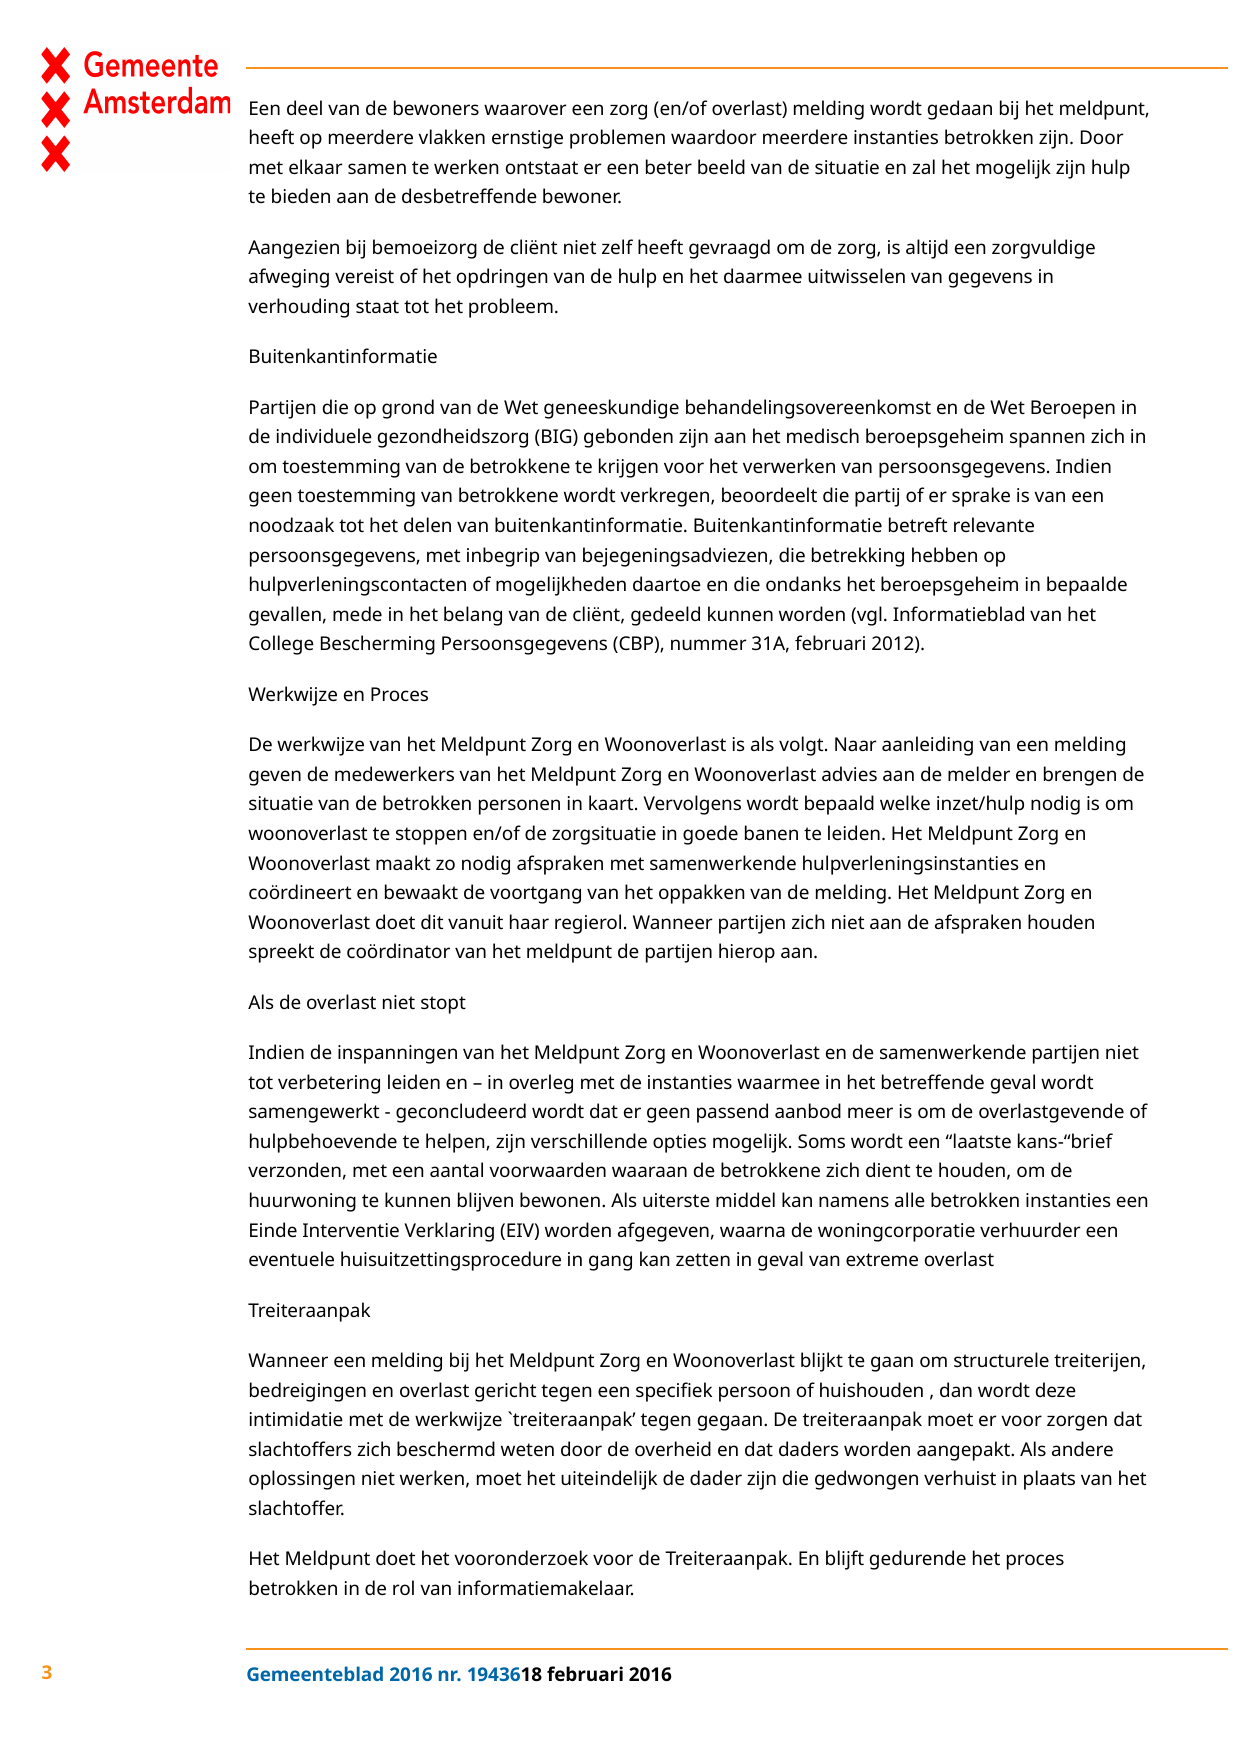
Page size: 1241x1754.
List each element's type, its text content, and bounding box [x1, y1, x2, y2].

text Als de overlast niet stopt [248, 989, 1152, 1015]
text Partijen die op grond van de Wet geneeskundige behandelingsovereenkomst en de Wet Beroepen in de individuele gezondheidszorg (BIG) gebonden zijn aan het medisch beroepsgeheim spannen zich in om toestemming van de betrokkene te krijgen voor het verwerken van persoonsgegevens. Indien geen toestemming van betrokkene wordt verkregen, beoordeelt die partij of er sprake is van een noodzaak tot het delen van buitenkantinformatie. Buitenkantinformatie betreft relevante persoonsgegevens, met inbegrip van bejegeningsadviezen, die betrekking hebben op hulpverleningscontacten of mogelijkheden daartoe en die ondanks het beroepsgeheim in bepaalde gevallen, mede in het belang van de cliënt, gedeeld kunnen worden (vgl. Informatieblad van het College Bescherming Persoonsgegevens (CBP), nummer 31A, februari 2012). [248, 394, 1152, 656]
picture [41, 47, 231, 172]
text Wanneer een melding bij het Meldpunt Zorg en Woonoverlast blijkt te gaan om structurele treiterijen, bedreigingen en overlast gericht tegen een specifiek persoon of huishouden , dan wordt deze intimidatie met de werkwijze `treiteraanpak’ tegen gegaan. De treiteraanpak moet er voor zorgen dat slachtoffers zich beschermd weten door de overheid en dat daders worden aangepakt. Als andere oplossingen niet werken, moet het uiteindelijk de dader zijn die gedwongen verhuist in plaats van het slachtoffer. [248, 1347, 1152, 1521]
text Treiteraanpak [248, 1297, 1152, 1323]
text Indien de inspanningen van het Meldpunt Zorg en Woonoverlast en de samenwerkende partijen niet tot verbetering leiden en – in overleg met de instanties waarmee in het betreffende geval wordt samengewerkt - geconcludeerd wordt dat er geen passend aanbod meer is om de overlastgevende of hulpbehoevende te helpen, zijn verschillende opties mogelijk. Soms wordt een “laatste kans-“brief verzonden, met een aantal voorwaarden waaraan de betrokkene zich dient te houden, om de huurwoning te kunnen blijven bewonen. Als uiterste middel kan namens alle betrokken instanties een Einde Interventie Verklaring (EIV) worden afgegeven, waarna de woningcorporatie verhuurder een eventuele huisuitzettingsprocedure in gang kan zetten in geval van extreme overlast [248, 1039, 1152, 1272]
text De werkwijze van het Meldpunt Zorg en Woonoverlast is als volgt. Naar aanleiding van een melding geven de medewerkers van het Meldpunt Zorg en Woonoverlast advies aan de melder en brengen de situatie van de betrokken personen in kaart. Vervolgens wordt bepaald welke inzet/hulp nodig is om woonoverlast te stoppen en/of de zorgsituatie in goede banen te leiden. Het Meldpunt Zorg en Woonoverlast maakt zo nodig afspraken met samenwerkende hulpverleningsinstanties en coördineert en bewaakt de voortgang van het oppakken van de melding. Het Meldpunt Zorg en Woonoverlast doet dit vanuit haar regierol. Wanneer partijen zich niet aan de afspraken houden spreekt de coördinator van het meldpunt de partijen hierop aan. [248, 731, 1152, 964]
text Aangezien bij bemoeizorg de cliënt niet zelf heeft gevraagd om de zorg, is altijd een zorgvuldige afweging vereist of het opdringen van de hulp en het daarmee uitwisselen van gegevens in verhouding staat tot het probleem. [248, 234, 1152, 319]
text Werkwijze en Proces [248, 681, 1152, 707]
text Een deel van de bewoners waarover een zorg (en/of overlast) melding wordt gedaan bij het meldpunt, heeft op meerdere vlakken ernstige problemen waardoor meerdere instanties betrokken zijn. Door met elkaar samen te werken ontstaat er een beter beeld van de situatie en zal het mogelijk zijn hulp te bieden aan de desbetreffende bewoner. [248, 95, 1152, 209]
text Het Meldpunt doet het vooronderzoek voor de Treiteraanpak. En blijft gedurende het proces betrokken in de rol van informatiemakelaar. [248, 1546, 1152, 1601]
text Buitenkantinformatie [248, 343, 1152, 369]
